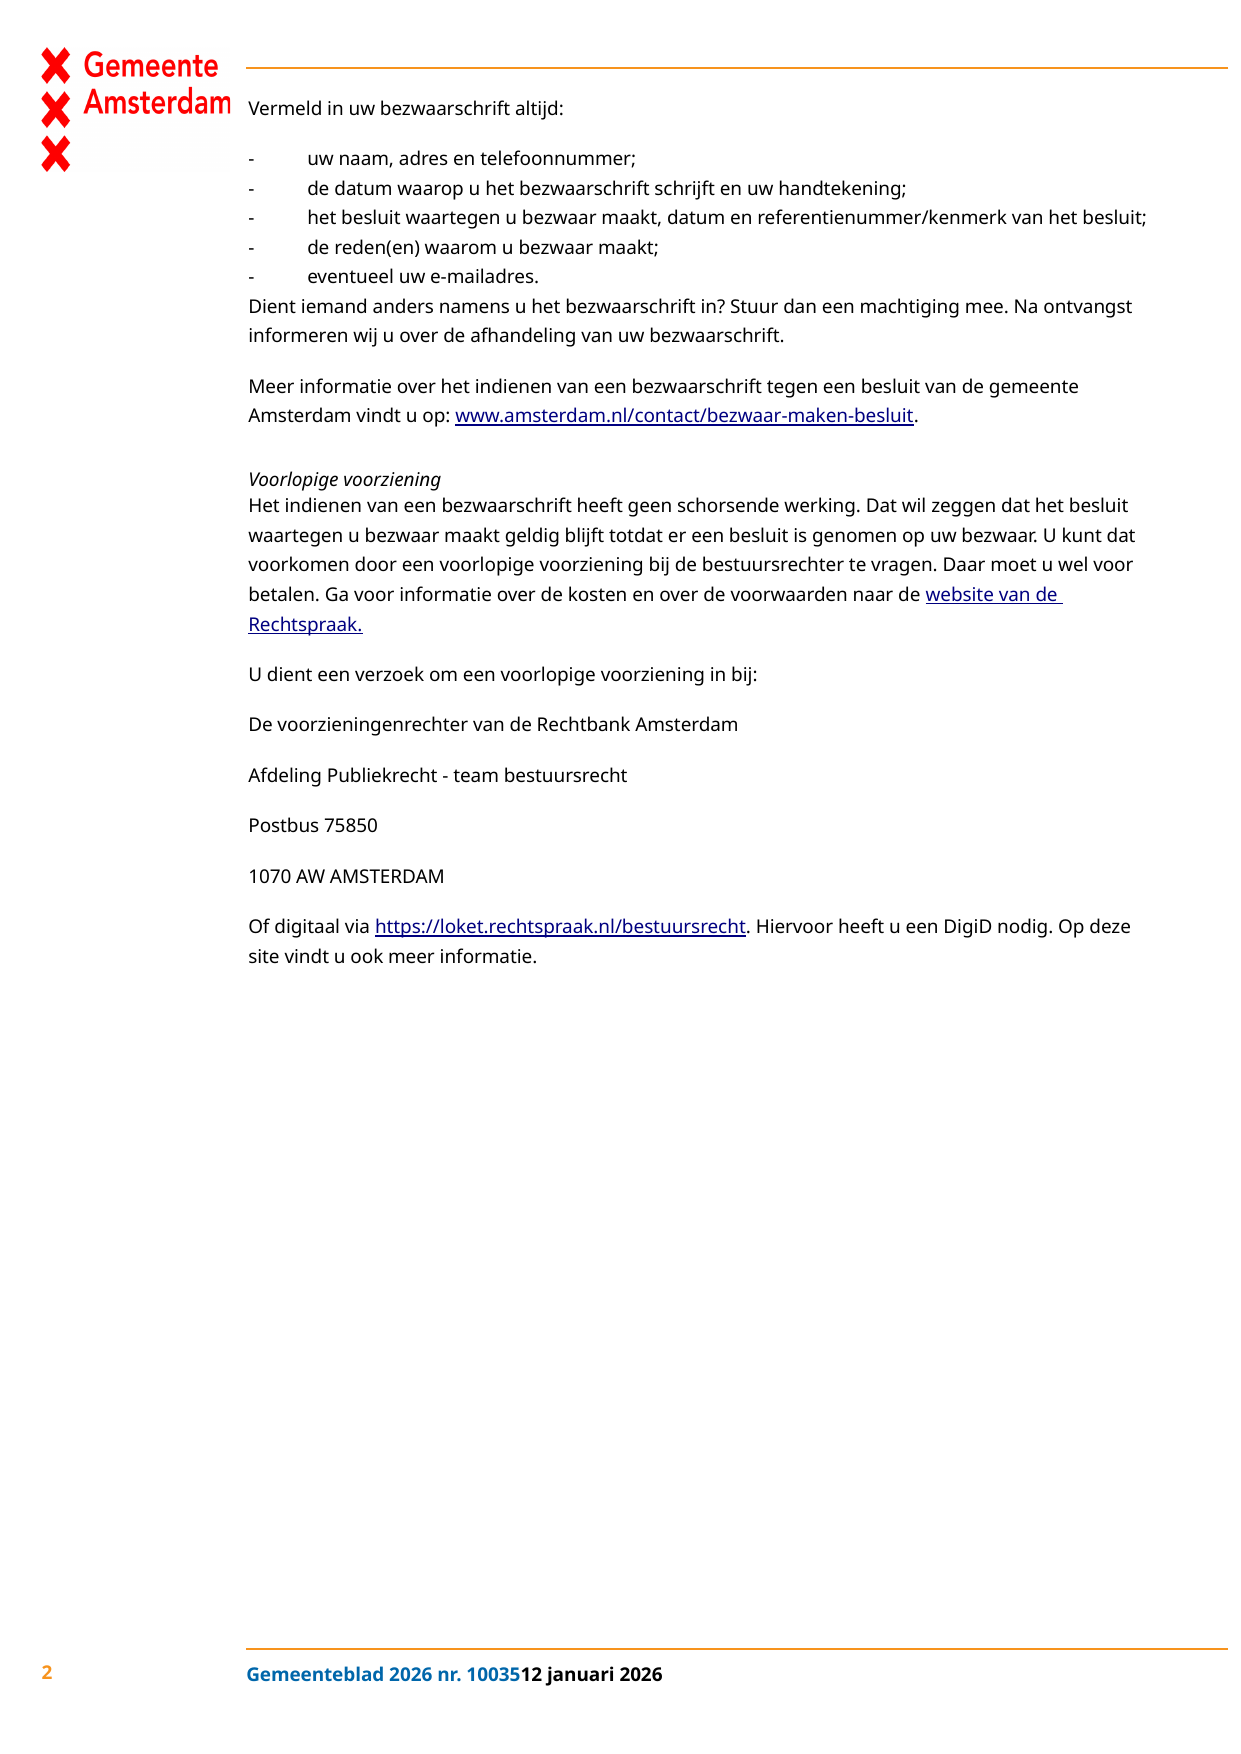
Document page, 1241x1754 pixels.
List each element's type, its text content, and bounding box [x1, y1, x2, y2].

text Het indienen van een bezwaarschrift heeft geen schorsende werking. Dat wil zeggen dat het besluit waartegen u bezwaar maakt geldig blijft totdat er een besluit is genomen op uw bezwaar. U kunt dat voorkomen door een voorlopige voorziening bij de bestuursrechter te vragen. Daar moet u wel voor betalen. Ga voor informatie over de kosten en over de voorwaarden naar de website van de Rechtspraak. [248, 492, 1152, 636]
picture [41, 47, 231, 172]
list de reden(en) waarom u bezwaar maakt; [248, 234, 1152, 260]
text Meer informatie over het indienen van een bezwaarschrift tegen een besluit van de gemeente Amsterdam vindt u op: www.amsterdam.nl/contact/bezwaar-maken-besluit. [248, 373, 1152, 428]
list het besluit waartegen u bezwaar maakt, datum en referentienummer/kenmerk van het besluit; [248, 204, 1152, 230]
list eventueel uw e-mailadres. [248, 263, 1152, 289]
list uw naam, adres en telefoonnummer; [248, 145, 1152, 171]
text U dient een verzoek om een voorlopige voorziening in bij: [248, 661, 1152, 687]
text Dient iemand anders namens u het bezwaarschrift in? Stuur dan een machtiging mee. Na ontvangst informeren wij u over de afhandeling van uw bezwaarschrift. [248, 293, 1152, 348]
text 1070 AW AMSTERDAM [248, 863, 1152, 888]
list de datum waarop u het bezwaarschrift schrijft en uw handtekening; [248, 175, 1152, 201]
text Voorlopige voorziening [248, 467, 1152, 492]
text Postbus 75850 [248, 812, 1152, 838]
text De voorzieningenrechter van de Rechtbank Amsterdam [248, 712, 1152, 737]
text Vermeld in uw bezwaarschrift altijd: [248, 95, 1152, 121]
text Of digitaal via https://loket.rechtspraak.nl/bestuursrecht. Hiervoor heeft u een DigiD nodig. Op deze site vindt u ook meer informatie. [248, 913, 1152, 968]
text Afdeling Publiekrecht - team bestuursrecht [248, 762, 1152, 788]
